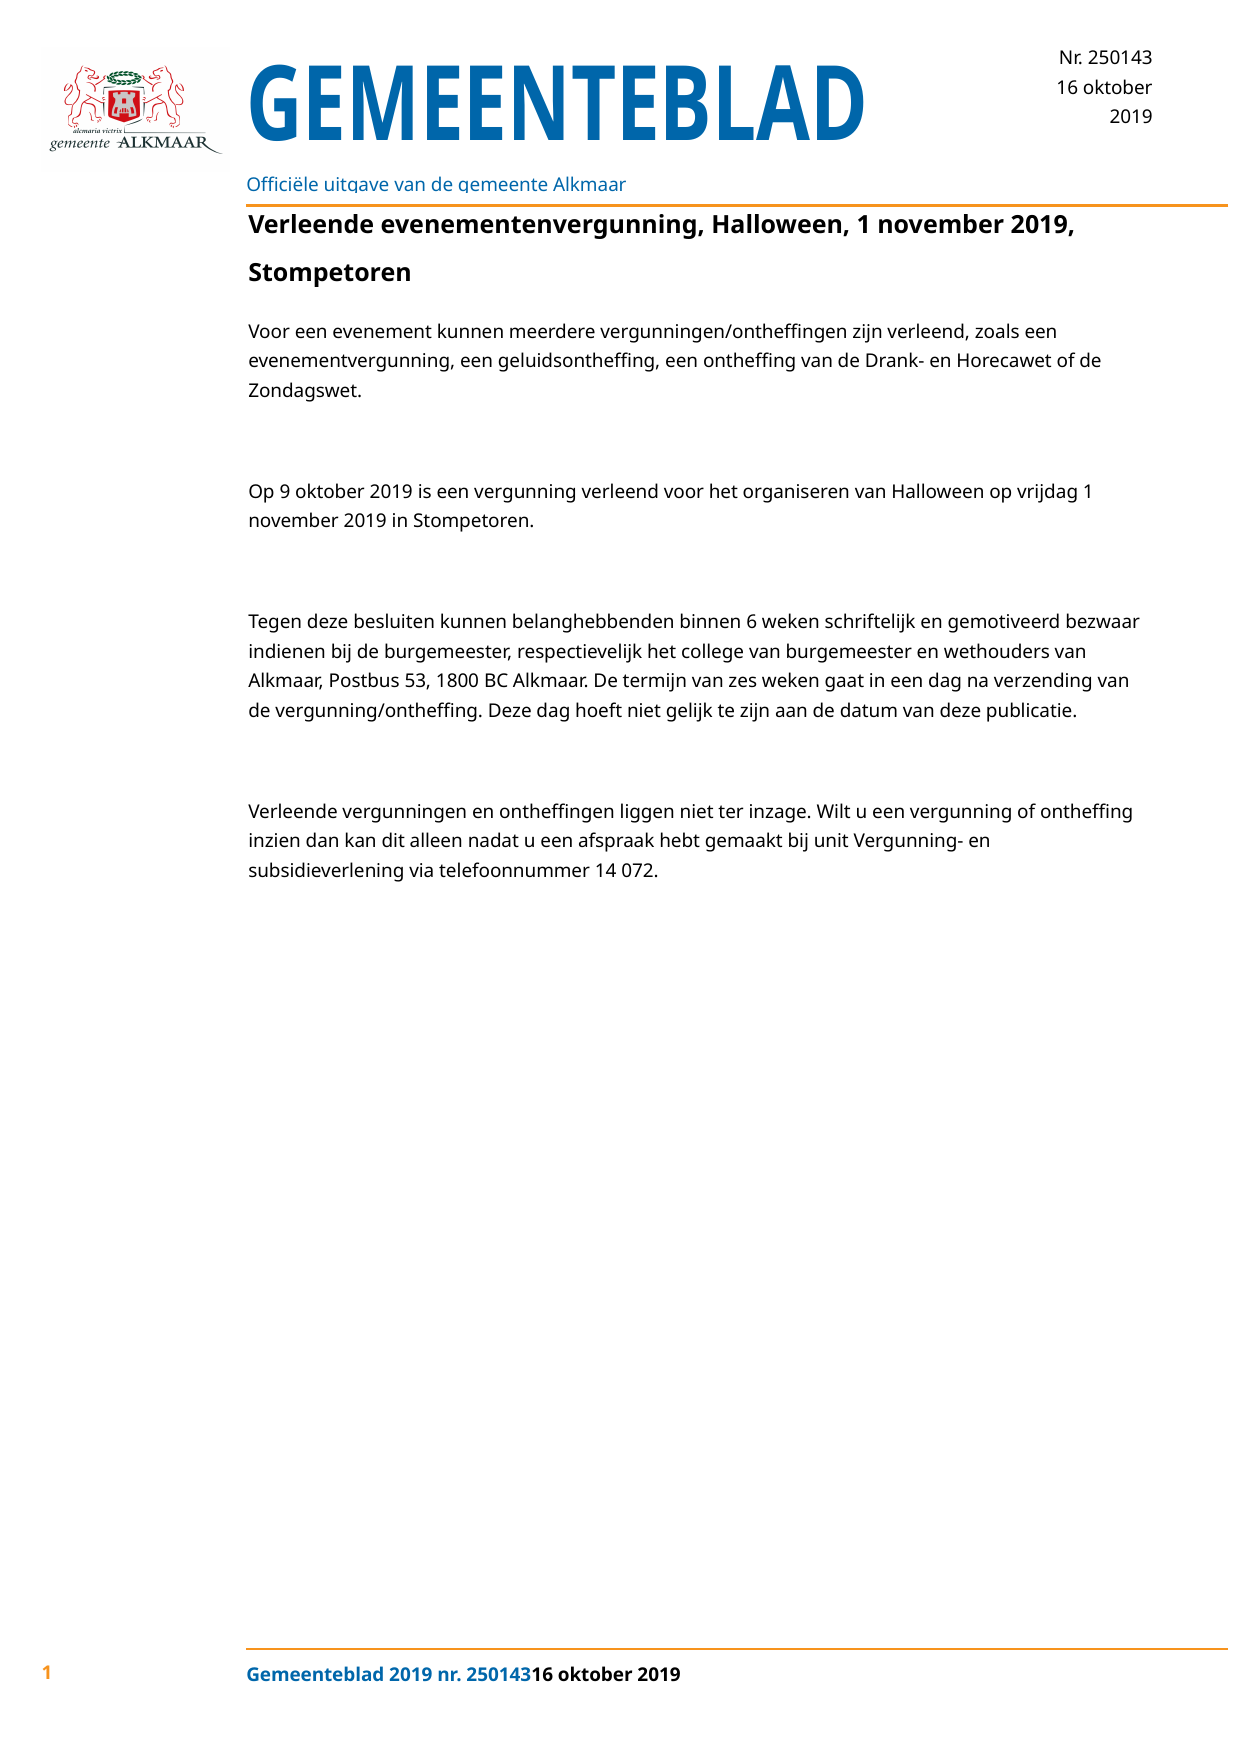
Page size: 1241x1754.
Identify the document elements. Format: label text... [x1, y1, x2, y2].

picture [41, 47, 231, 172]
text Verleende evenementenvergunning, Halloween, 1 november 2019, Stompetoren [248, 207, 1152, 288]
text Verleende vergunningen en ontheffingen liggen niet ter inzage. Wilt u een vergunning of ontheffing inzien dan kan dit alleen nadat u een afspraak hebt gemaakt bij unit Vergunning- en subsidieverlening via telefoonnummer 14 072. [248, 798, 1152, 883]
text Op 9 oktober 2019 is een vergunning verleend voor het organiseren van Halloween op vrijdag 1 november 2019 in Stompetoren. [248, 478, 1152, 533]
text Tegen deze besluiten kunnen belanghebbenden binnen 6 weken schriftelijk en gemotiveerd bezwaar indienen bij de burgemeester, respectievelijk het college van burgemeester en wethouders van Alkmaar, Postbus 53, 1800 BC Alkmaar. De termijn van zes weken gaat in een dag na verzending van de vergunning/ontheffing. Deze dag hoeft niet gelijk te zijn aan de datum van deze publicatie. [248, 608, 1152, 723]
text Voor een evenement kunnen meerdere vergunningen/ontheffingen zijn verleend, zoals een evenementvergunning, een geluidsontheffing, een ontheffing van de Drank- en Horecawet of de Zondagswet. [248, 318, 1152, 403]
